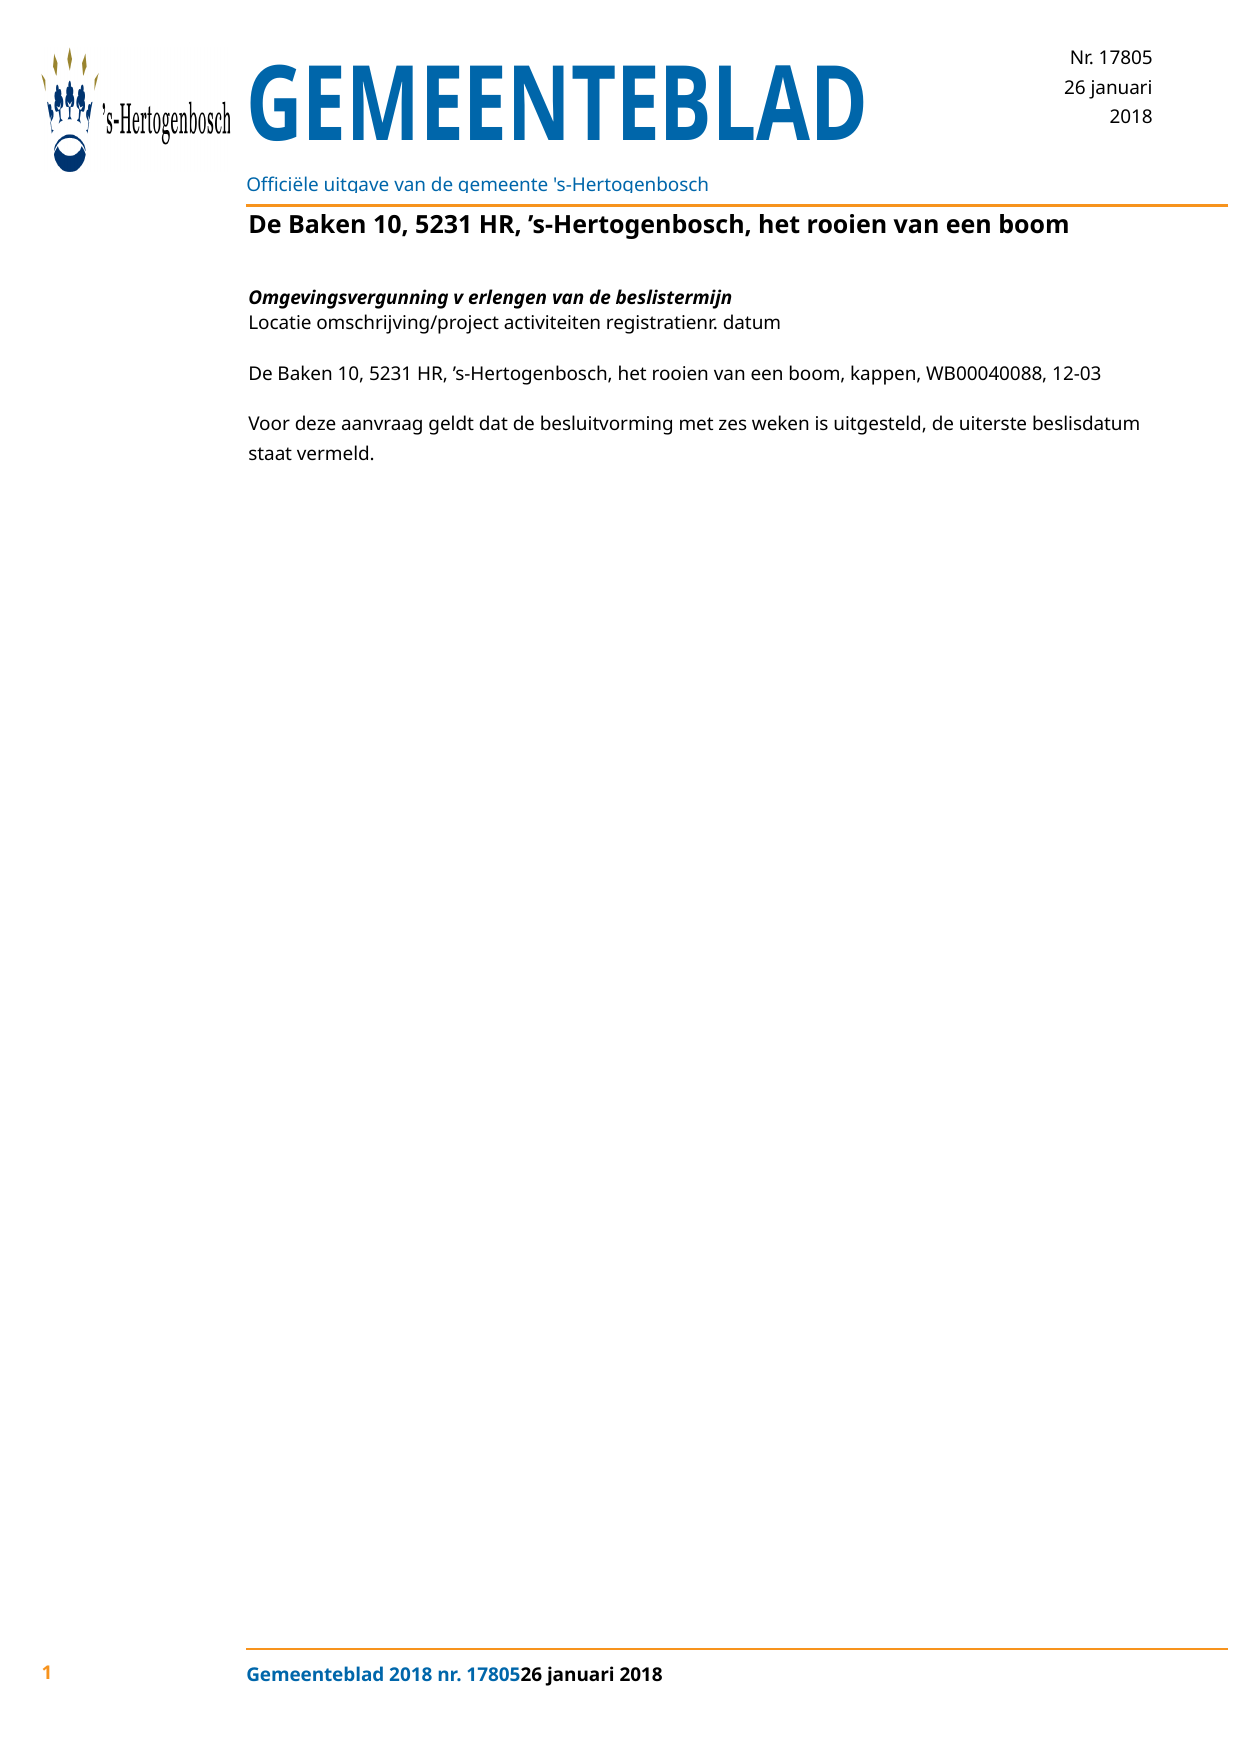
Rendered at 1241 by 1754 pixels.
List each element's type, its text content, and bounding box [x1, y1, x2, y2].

text De Baken 10, 5231 HR, ’s-Hertogenbosch, het rooien van een boom, kappen, WB00040088, 12-03 [248, 360, 1152, 386]
text Locatie omschrijving/project activiteiten registratienr. datum [248, 309, 1152, 335]
picture [41, 47, 231, 172]
text De Baken 10, 5231 HR, ’s-Hertogenbosch, het rooien van een boom [248, 207, 1152, 241]
text Omgevingsvergunning v erlengen van de beslistermijn [248, 284, 1152, 309]
text Voor deze aanvraag geldt dat de besluitvorming met zes weken is uitgesteld, de uiterste beslisdatum staat vermeld. [248, 410, 1152, 466]
